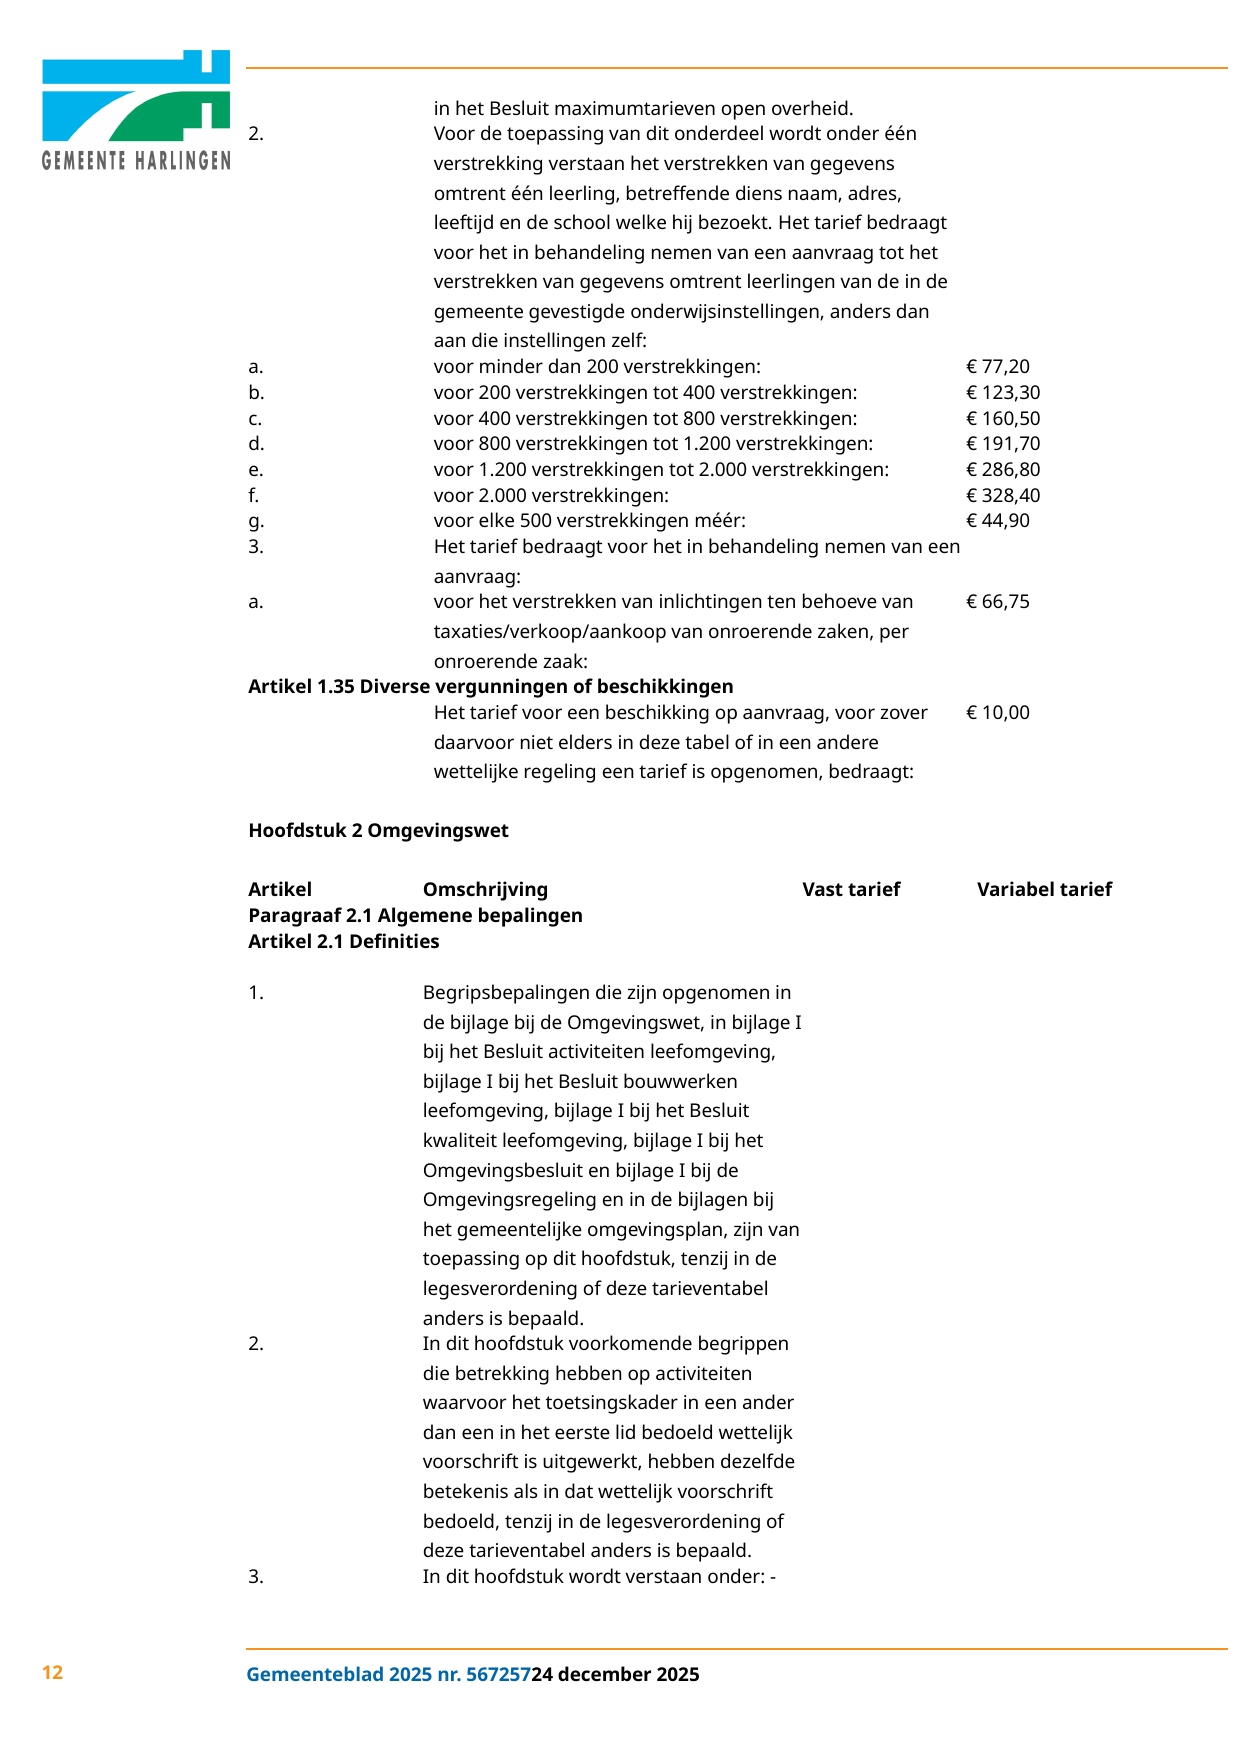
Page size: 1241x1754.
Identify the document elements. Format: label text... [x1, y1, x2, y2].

table_cell [248, 95, 433, 121]
table_cell voor elke 500 verstrekkingen méér: [434, 508, 966, 533]
table_cell € 328,40 [966, 482, 1152, 508]
table_cell Het tarief voor een beschikking op aanvraag, voor zover daarvoor niet elders in deze tabel of in een andere wettelijke regeling een tarief is opgenomen, bedraagt: [434, 699, 966, 784]
table_cell voor 800 verstrekkingen tot 1.200 verstrekkingen: [434, 431, 966, 456]
table_cell € 77,20 [966, 353, 1152, 379]
table_cell Begripsbepalingen die zijn opgenomen in de bijlage bij de Omgevingswet, in bijlage I bij het Besluit activiteiten leefomgeving, bijlage I bij het Besluit bouwwerken leefomgeving, bijlage I bij het Besluit kwaliteit leefomgeving, bijlage I bij het Omgevingsbesluit en bijlage I bij de Omgevingsregeling en in de bijlagen bij het gemeentelijke omgevingsplan, zijn van toepassing op dit hoofdstuk, tenzij in de legesverordening of deze tarieventabel anders is bepaald. [423, 979, 802, 1330]
table_cell g. [248, 508, 433, 533]
table_cell [802, 954, 977, 979]
table_header Artikel [248, 876, 423, 902]
picture [41, 47, 231, 172]
table_cell [977, 954, 1152, 979]
table_cell voor 2.000 verstrekkingen: [434, 482, 966, 508]
table_cell [966, 95, 1152, 121]
table_header Vast tarief [802, 876, 977, 902]
table_cell In dit hoofdstuk wordt verstaan onder: [423, 1563, 802, 1589]
table_cell f. [248, 482, 433, 508]
table_cell in het Besluit maximumtarieven open overheid. [434, 95, 966, 121]
table_cell Voor de toepassing van dit onderdeel wordt onder één verstrekking verstaan het verstrekken van gegevens omtrent één leerling, betreffende diens naam, adres, leeftijd en de school welke hij bezoekt. Het tarief bedraagt voor het in behandeling nemen van een aanvraag tot het verstrekken van gegevens omtrent leerlingen van de in de gemeente gevestigde onderwijsinstellingen, anders dan aan die instellingen zelf: [434, 121, 966, 353]
text Hoofdstuk 2 Omgevingswet [248, 817, 1152, 843]
table_cell a. [248, 589, 433, 674]
table_cell 1. [248, 979, 423, 1330]
table_cell voor 200 verstrekkingen tot 400 verstrekkingen: [434, 379, 966, 405]
table_cell [977, 1563, 1152, 1589]
table_cell € 191,70 [966, 431, 1152, 456]
table_cell € 66,75 [966, 589, 1152, 674]
table_cell a. [248, 353, 433, 379]
table_cell [977, 1330, 1152, 1563]
table_cell 3. [248, 534, 433, 589]
table_cell Artikel 1.35 Diverse vergunningen of beschikkingen [248, 674, 1152, 699]
table_header Variabel tarief [977, 876, 1152, 902]
table_cell voor minder dan 200 verstrekkingen: [434, 353, 966, 379]
table_cell [248, 699, 433, 784]
table_cell 2. [248, 121, 433, 353]
table_cell e. [248, 456, 433, 482]
table_cell voor 400 verstrekkingen tot 800 verstrekkingen: [434, 405, 966, 431]
table_cell [802, 1330, 977, 1563]
table_cell € 286,80 [966, 456, 1152, 482]
table_cell In dit hoofdstuk voorkomende begrippen die betrekking hebben op activiteiten waarvoor het toetsingskader in een ander dan een in het eerste lid bedoeld wettelijk voorschrift is uitgewerkt, hebben dezelfde betekenis als in dat wettelijk voorschrift bedoeld, tenzij in de legesverordening of deze tarieventabel anders is bepaald. [423, 1330, 802, 1563]
table_cell [248, 954, 423, 979]
table_cell Paragraaf 2.1 Algemene bepalingen [248, 902, 1152, 928]
table_cell [802, 979, 977, 1330]
table_cell 3. [248, 1563, 423, 1589]
table_cell [977, 979, 1152, 1330]
table_cell [802, 1563, 977, 1589]
table_cell c. [248, 405, 433, 431]
table_cell d. [248, 431, 433, 456]
table_cell € 44,90 [966, 508, 1152, 533]
table_cell Artikel 2.1 Definities [248, 928, 977, 953]
table_cell [423, 954, 802, 979]
table_cell voor het verstrekken van inlichtingen ten behoeve van taxaties/verkoop/aankoop van onroerende zaken, per onroerende zaak: [434, 589, 966, 674]
table_cell [966, 121, 1152, 353]
table_cell € 123,30 [966, 379, 1152, 405]
table_header Omschrijving [423, 876, 802, 902]
table_cell [966, 534, 1152, 589]
table_cell voor 1.200 verstrekkingen tot 2.000 verstrekkingen: [434, 456, 966, 482]
table_cell 2. [248, 1330, 423, 1563]
table_cell € 160,50 [966, 405, 1152, 431]
table_cell Het tarief bedraagt voor het in behandeling nemen van een aanvraag: [434, 534, 966, 589]
table_cell € 10,00 [966, 699, 1152, 784]
table_cell b. [248, 379, 433, 405]
